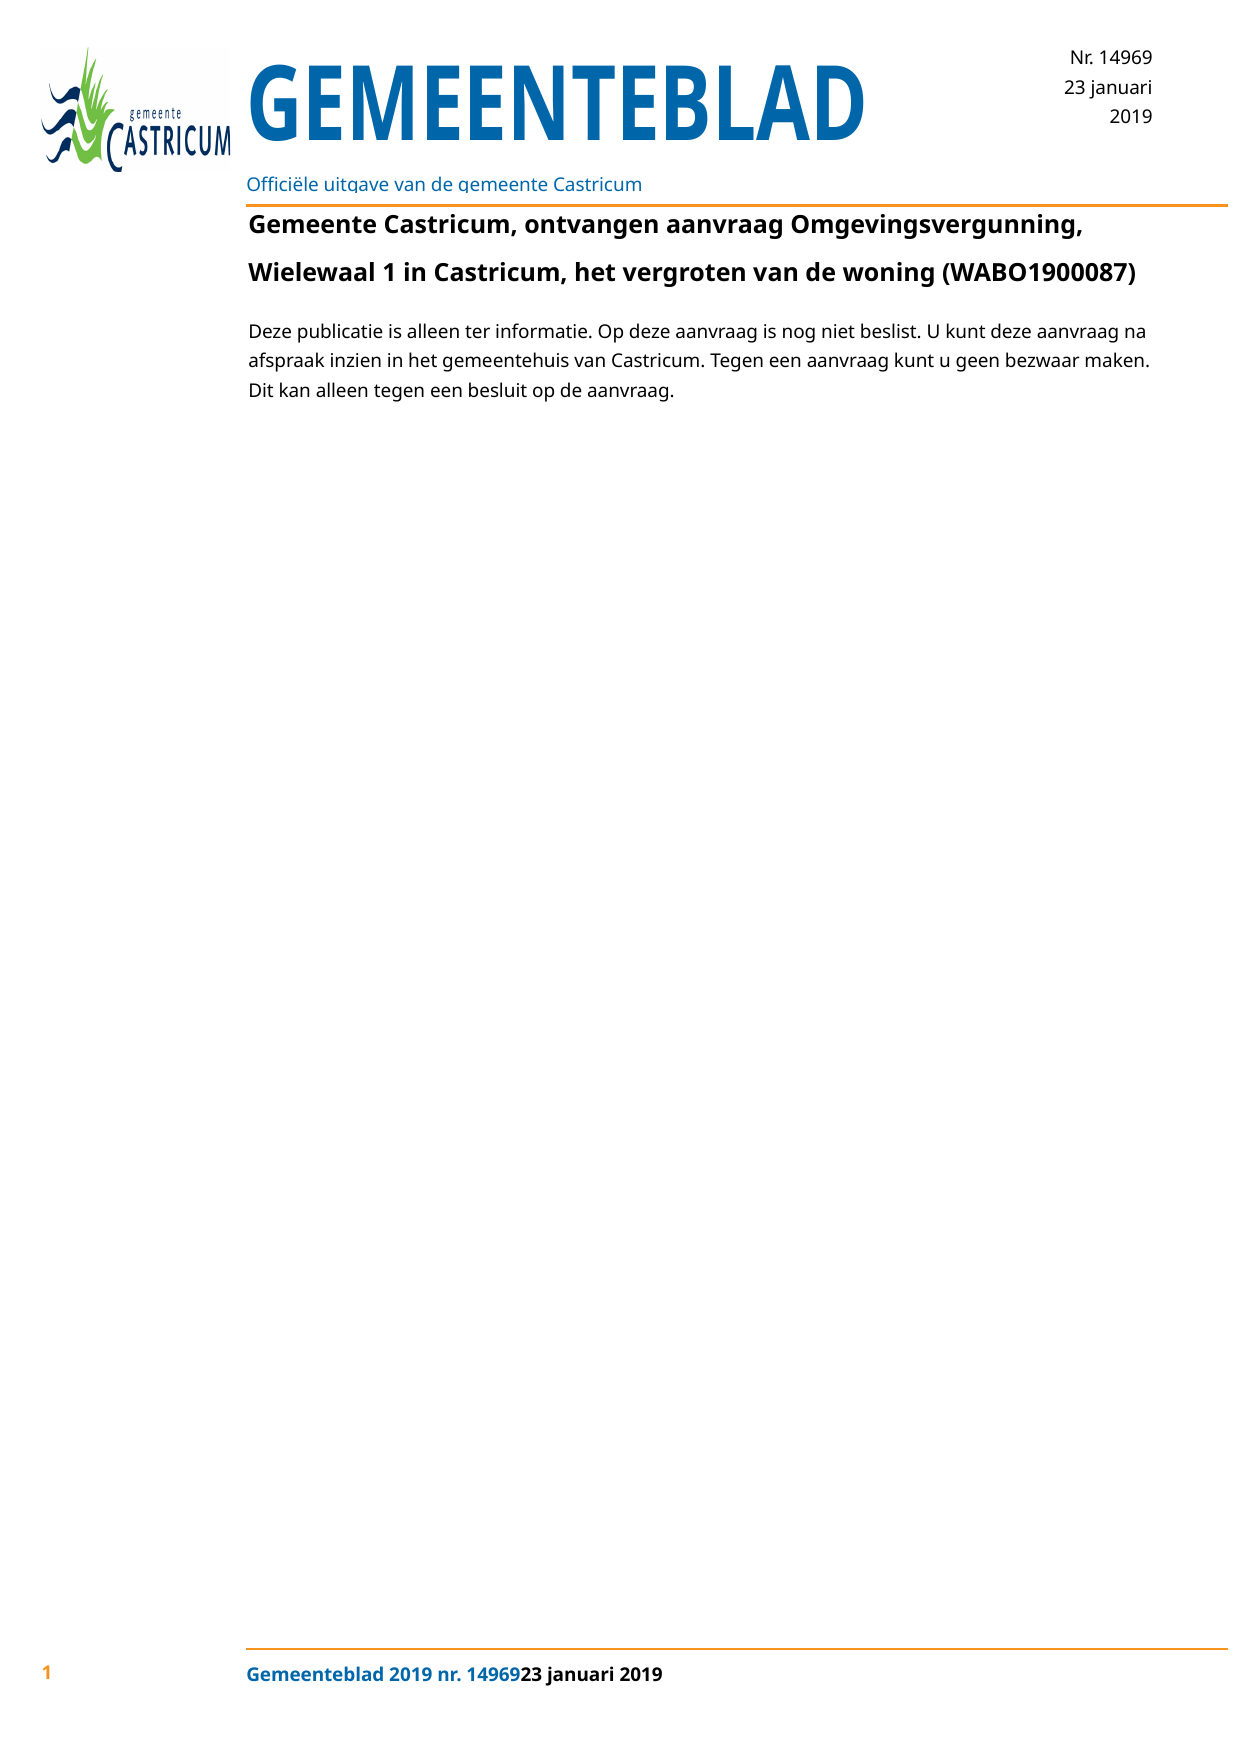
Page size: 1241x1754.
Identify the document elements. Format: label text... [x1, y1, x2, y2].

text Gemeente Castricum, ontvangen aanvraag Omgevingsvergunning, Wielewaal 1 in Castricum, het vergroten van de woning (WABO1900087) [248, 207, 1152, 288]
picture [41, 47, 231, 172]
text Deze publicatie is alleen ter informatie. Op deze aanvraag is nog niet beslist. U kunt deze aanvraag na afspraak inzien in het gemeentehuis van Castricum. Tegen een aanvraag kunt u geen bezwaar maken. Dit kan alleen tegen een besluit op de aanvraag. [248, 318, 1152, 403]
